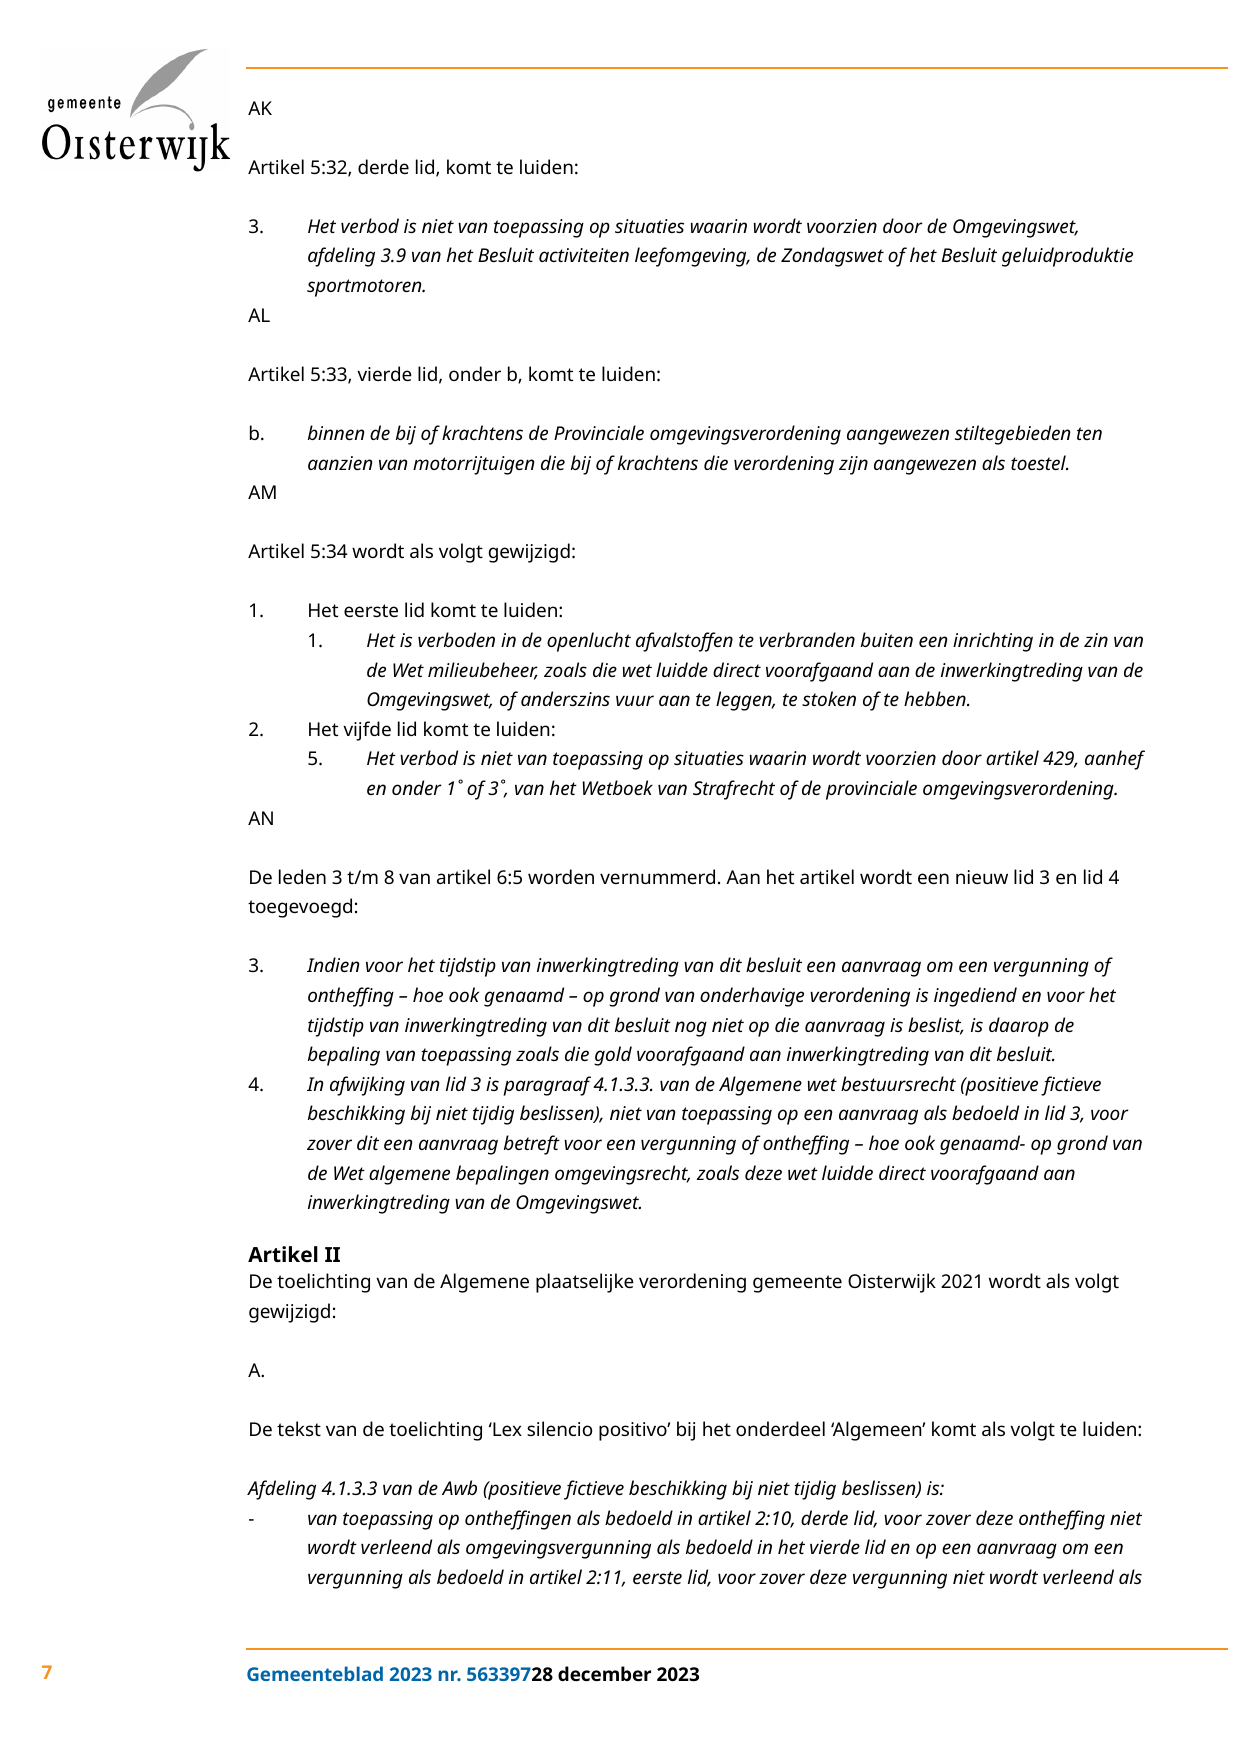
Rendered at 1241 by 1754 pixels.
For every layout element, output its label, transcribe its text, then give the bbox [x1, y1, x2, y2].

text De tekst van de toelichting ‘Lex silencio positivo’ bij het onderdeel ‘Algemeen’ komt als volgt te luiden: [248, 1416, 1152, 1442]
text Afdeling 4.1.3.3 van de Awb (positieve fictieve beschikking bij niet tijdig beslissen) is: [248, 1475, 1152, 1501]
text Artikel 5:32, derde lid, komt te luiden: [248, 154, 1152, 180]
list In afwijking van lid 3 is paragraaf 4.1.3.3. van de Algemene wet bestuursrecht (positieve fictieve beschikking bij niet tijdig beslissen), niet van toepassing op een aanvraag als bedoeld in lid 3, voor zover dit een aanvraag betreft voor een vergunning of ontheffing – hoe ook genaamd- op grond van de Wet algemene bepalingen omgevingsrecht, zoals deze wet luidde direct voorafgaand aan inwerkingtreding van de Omgevingswet. [248, 1071, 1152, 1215]
list Indien voor het tijdstip van inwerkingtreding van dit besluit een aanvraag om een vergunning of ontheffing – hoe ook genaamd – op grond van onderhavige verordening is ingediend en voor het tijdstip van inwerkingtreding van dit besluit nog niet op die aanvraag is beslist, is daarop de bepaling van toepassing zoals die gold voorafgaand aan inwerkingtreding van dit besluit. [248, 953, 1152, 1067]
list Het vijfde lid komt te luiden: [248, 716, 1152, 742]
text De leden 3 t/m 8 van artikel 6:5 worden vernummerd. Aan het artikel wordt een nieuw lid 3 en lid 4 toegevoegd: [248, 864, 1152, 919]
text Artikel II [248, 1240, 1152, 1268]
list Het verbod is niet van toepassing op situaties waarin wordt voorzien door de Omgevingswet, afdeling 3.9 van het Besluit activiteiten leefomgeving, de Zondagswet of het Besluit geluidproduktie sportmotoren. [248, 213, 1152, 298]
list Het verbod is niet van toepassing op situaties waarin wordt voorzien door artikel 429, aanhef en onder 1˚ of 3˚, van het Wetboek van Strafrecht of de provinciale omgevingsverordening. [307, 746, 1152, 801]
text AN [248, 805, 1152, 831]
text AK [248, 95, 1152, 121]
text Artikel 5:34 wordt als volgt gewijzigd: [248, 538, 1152, 564]
list Het eerste lid komt te luiden: [248, 598, 1152, 623]
text AL [248, 302, 1152, 328]
text De toelichting van de Algemene plaatselijke verordening gemeente Oisterwijk 2021 wordt als volgt gewijzigd: [248, 1268, 1152, 1323]
text AM [248, 479, 1152, 505]
text Artikel 5:33, vierde lid, onder b, komt te luiden: [248, 361, 1152, 387]
picture [41, 47, 231, 172]
list binnen de bij of krachtens de Provinciale omgevingsverordening aangewezen stiltegebieden ten aanzien van motorrijtuigen die bij of krachtens die verordening zijn aangewezen als toestel. [248, 420, 1152, 476]
text A. [248, 1357, 1152, 1383]
list van toepassing op ontheffingen als bedoeld in artikel 2:10, derde lid, voor zover deze ontheffing niet wordt verleend als omgevingsvergunning als bedoeld in het vierde lid en op een aanvraag om een vergunning als bedoeld in artikel 2:11, eerste lid, voor zover deze vergunning niet wordt verleend als [248, 1505, 1152, 1590]
list Het is verboden in de openlucht afvalstoffen te verbranden buiten een inrichting in de zin van de Wet milieubeheer, zoals die wet luidde direct voorafgaand aan de inwerkingtreding van de Omgevingswet, of anderszins vuur aan te leggen, te stoken of te hebben. [307, 627, 1152, 712]
